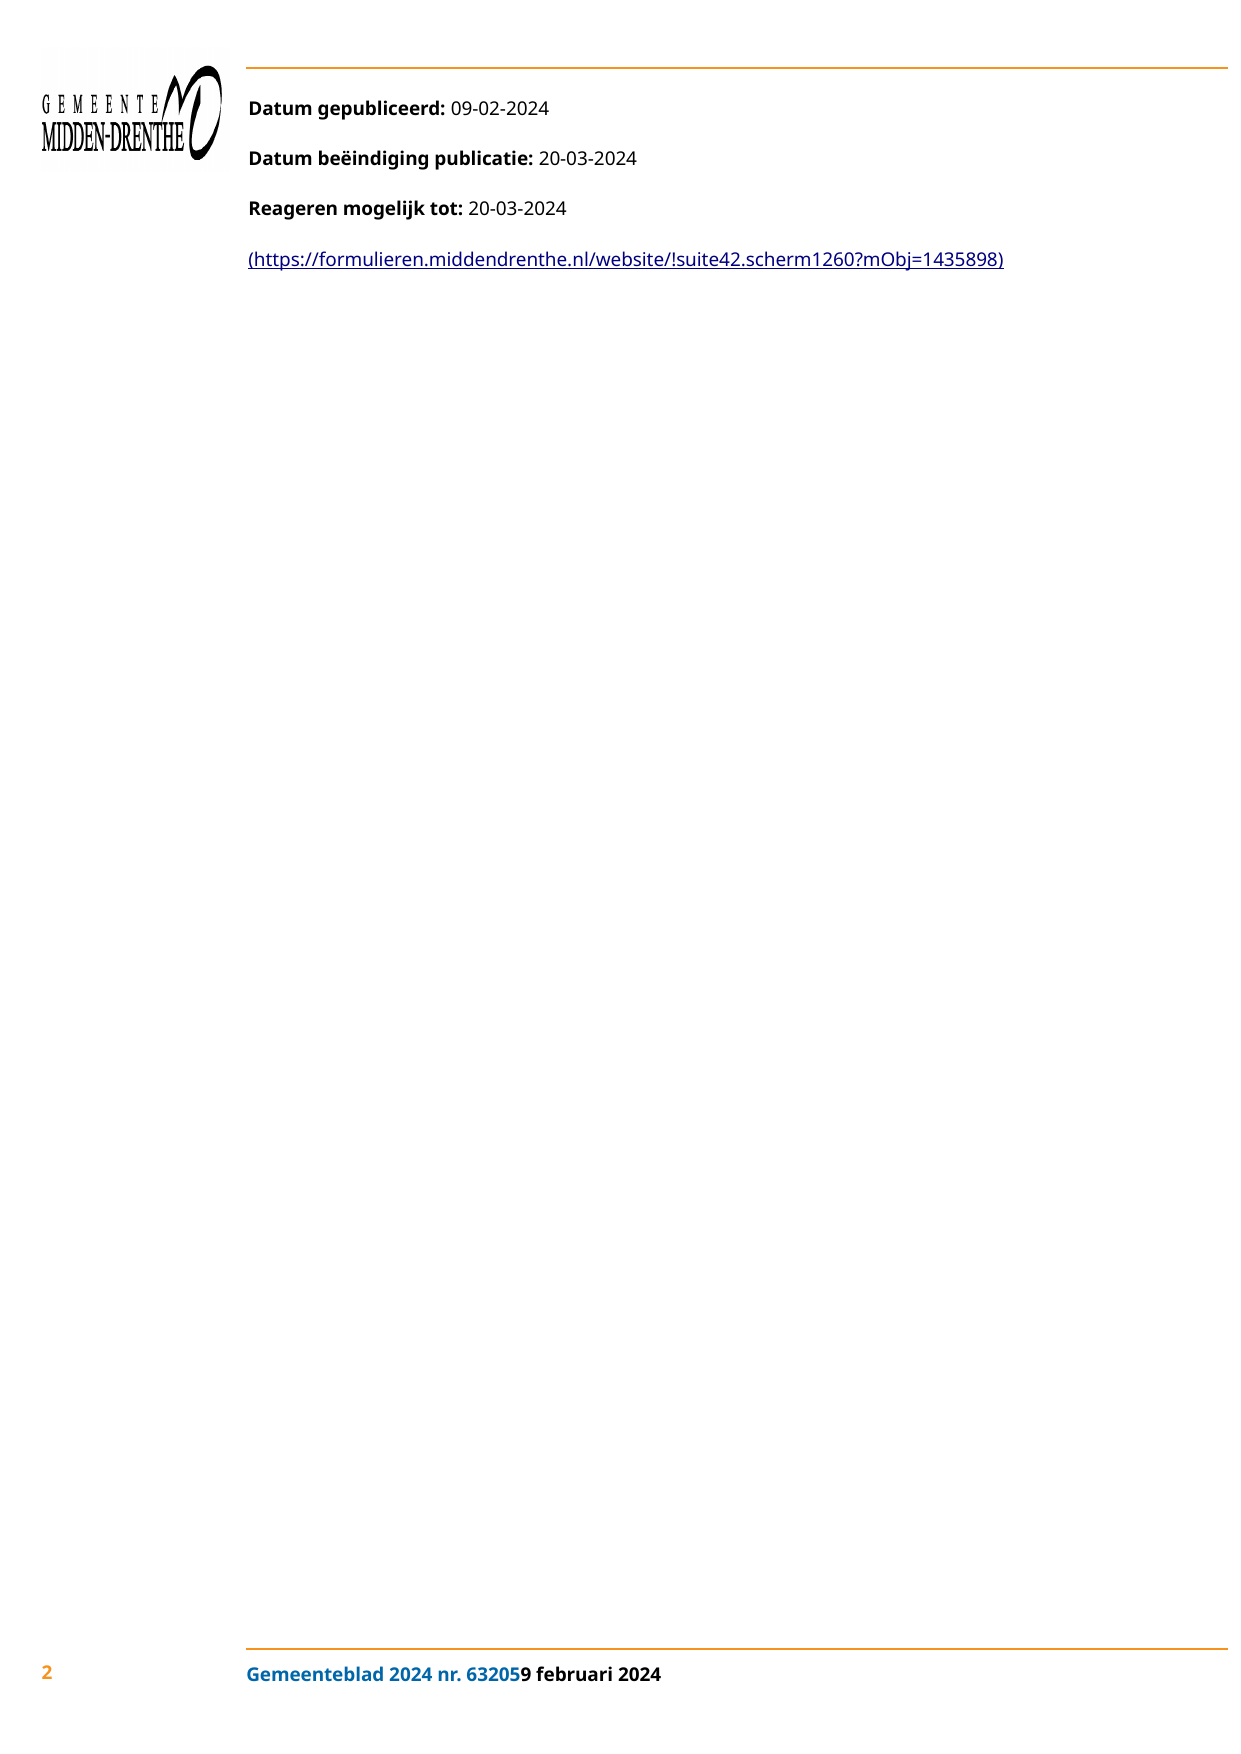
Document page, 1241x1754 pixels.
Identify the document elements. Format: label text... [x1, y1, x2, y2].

text Reageren mogelijk tot: 20-03-2024 [248, 196, 1152, 221]
text (https://formulieren.middendrenthe.nl/website/!suite42.scherm1260?mObj=1435898) [248, 246, 1152, 272]
picture [41, 47, 231, 172]
text Datum beëindiging publicatie: 20-03-2024 [248, 145, 1152, 171]
text Datum gepubliceerd: 09-02-2024 [248, 95, 1152, 121]
